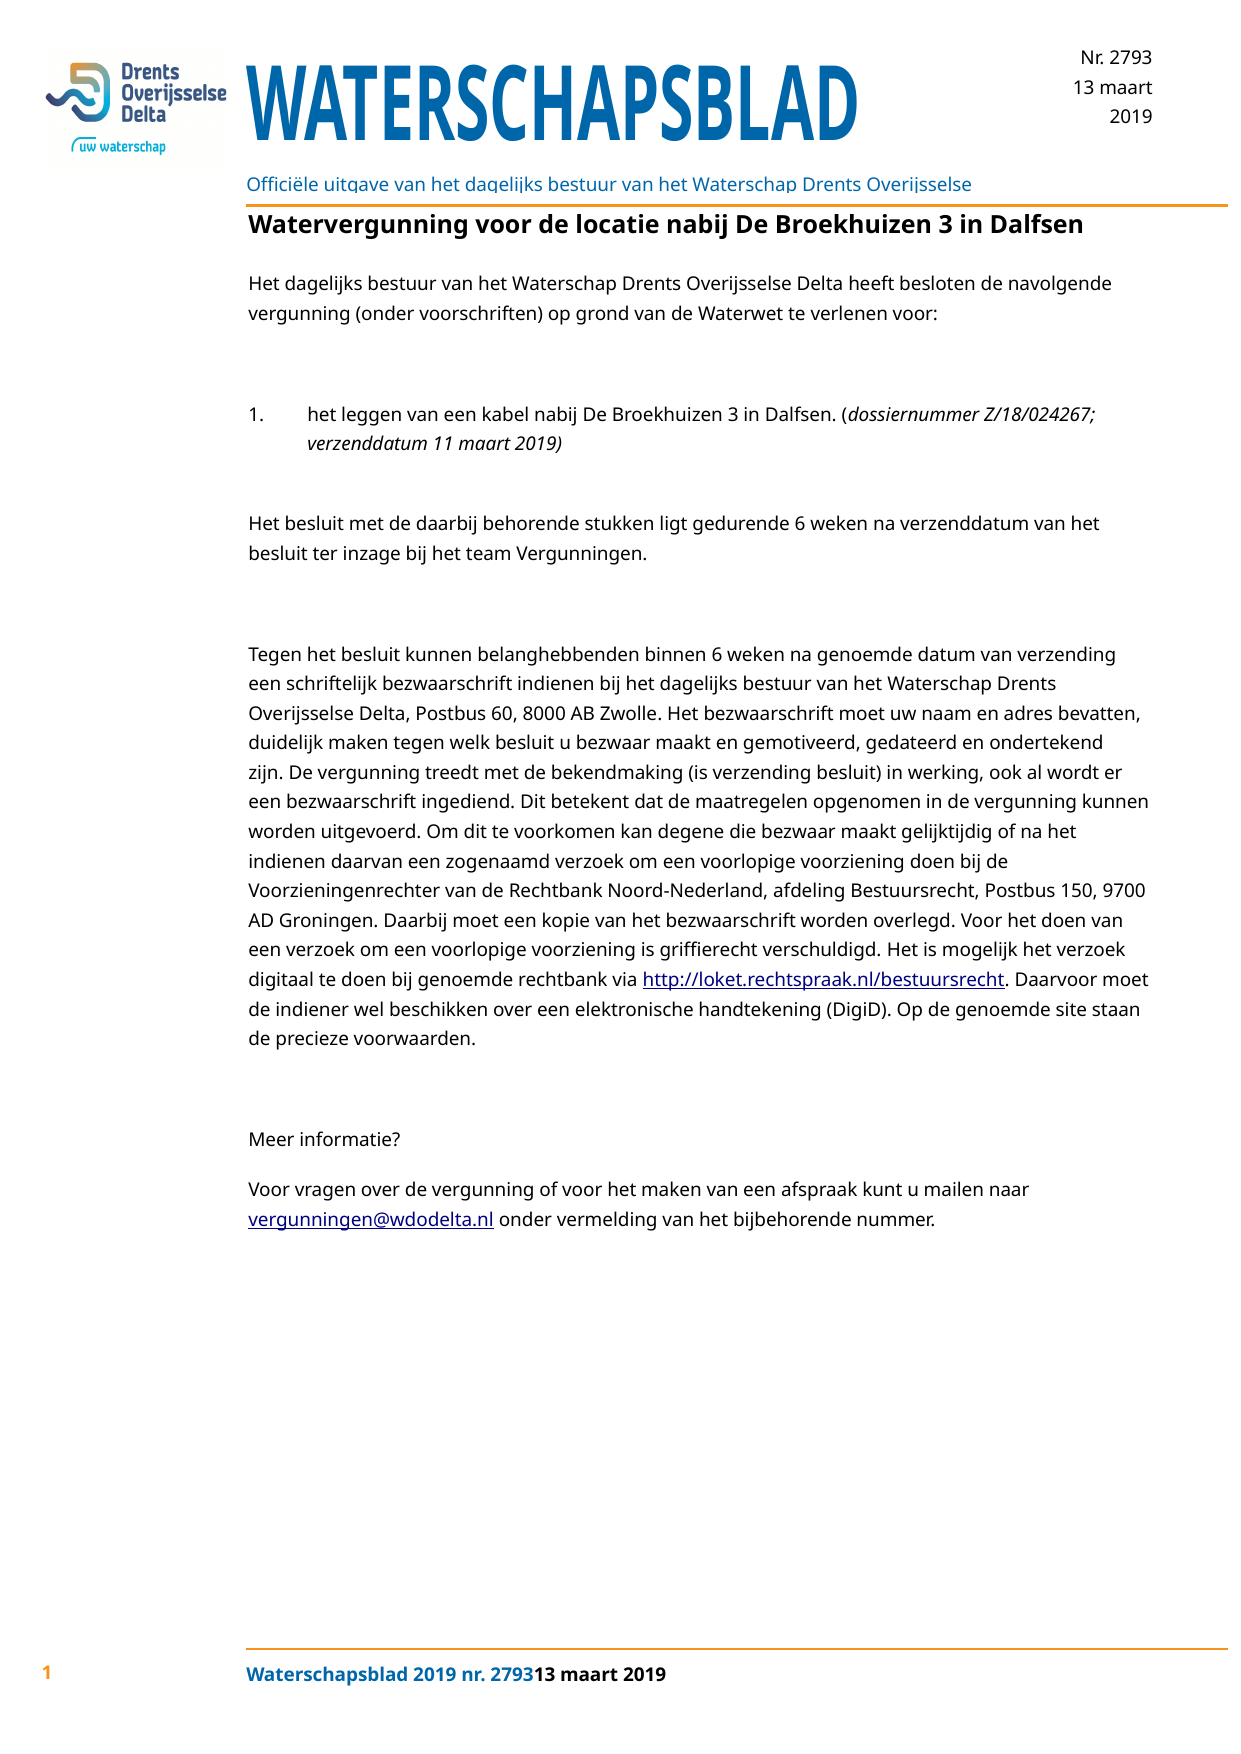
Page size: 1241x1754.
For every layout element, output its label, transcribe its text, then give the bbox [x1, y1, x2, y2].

text Meer informatie? [248, 1126, 1152, 1152]
text Voor vragen over de vergunning of voor het maken van een afspraak kunt u mailen naar vergunningen@wdodelta.nl onder vermelding van het bijbehorende nummer. [248, 1177, 1152, 1232]
picture [41, 47, 231, 172]
text Het dagelijks bestuur van het Waterschap Drents Overijsselse Delta heeft besloten de navolgende vergunning (onder voorschriften) op grond van de Waterwet te verlenen voor: [248, 270, 1152, 326]
text Tegen het besluit kunnen belanghebbenden binnen 6 weken na genoemde datum van verzending een schriftelijk bezwaarschrift indienen bij het dagelijks bestuur van het Waterschap Drents Overijsselse Delta, Postbus 60, 8000 AB Zwolle. Het bezwaarschrift moet uw naam en adres bevatten, duidelijk maken tegen welk besluit u bezwaar maakt en gemotiveerd, gedateerd en ondertekend zijn. De vergunning treedt met de bekendmaking (is verzending besluit) in werking, ook al wordt er een bezwaarschrift ingediend. Dit betekent dat de maatregelen opgenomen in de vergunning kunnen worden uitgevoerd. Om dit te voorkomen kan degene die bezwaar maakt gelijktijdig of na het indienen daarvan een zogenaamd verzoek om een voorlopige voorziening doen bij de Voorzieningenrechter van de Rechtbank Noord-Nederland, afdeling Bestuursrecht, Postbus 150, 9700 AD Groningen. Daarbij moet een kopie van het bezwaarschrift worden overlegd. Voor het doen van een verzoek om een voorlopige voorziening is griffierecht verschuldigd. Het is mogelijk het verzoek digitaal te doen bij genoemde rechtbank via http://loket.rechtspraak.nl/bestuursrecht. Daarvoor moet de indiener wel beschikken over een elektronische handtekening (DigiD). Op de genoemde site staan de precieze voorwaarden. [248, 641, 1152, 1051]
text Watervergunning voor de locatie nabij De Broekhuizen 3 in Dalfsen [248, 207, 1152, 241]
text Het besluit met de daarbij behorende stukken ligt gedurende 6 weken na verzenddatum van het besluit ter inzage bij het team Vergunningen. [248, 510, 1152, 566]
list het leggen van een kabel nabij De Broekhuizen 3 in Dalfsen. (dossiernummer Z/18/024267; verzenddatum 11 maart 2019) [248, 401, 1152, 456]
